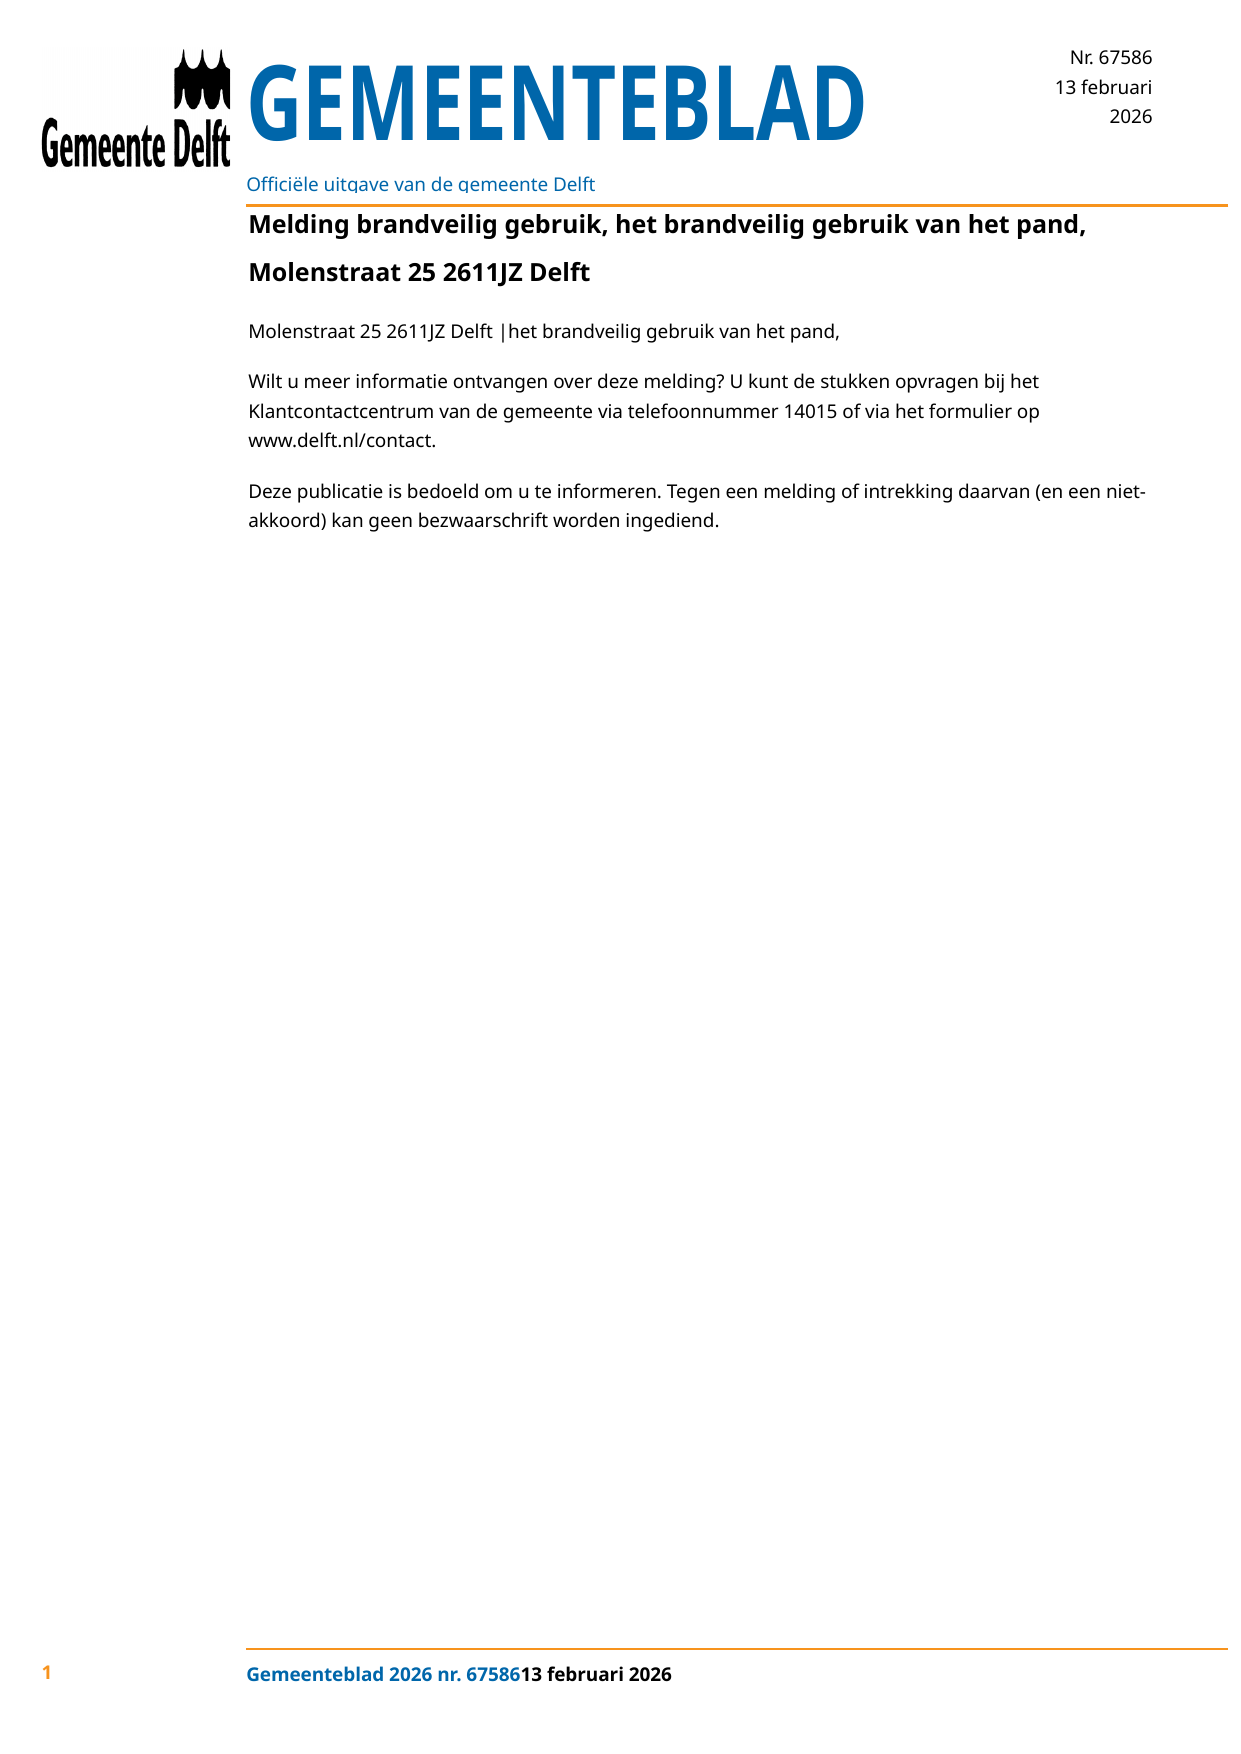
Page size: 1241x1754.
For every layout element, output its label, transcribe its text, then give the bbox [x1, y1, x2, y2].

text Deze publicatie is bedoeld om u te informeren. Tegen een melding of intrekking daarvan (en een niet-akkoord) kan geen bezwaarschrift worden ingediend. [248, 478, 1152, 533]
text Melding brandveilig gebruik, het brandveilig gebruik van het pand, Molenstraat 25 2611JZ Delft [248, 207, 1152, 288]
picture [41, 47, 231, 172]
text Molenstraat 25 2611JZ Delft |het brandveilig gebruik van het pand, [248, 318, 1152, 344]
text Wilt u meer informatie ontvangen over deze melding? U kunt de stukken opvragen bij het Klantcontactcentrum van de gemeente via telefoonnummer 14015 of via het formulier op www.delft.nl/contact. [248, 368, 1152, 453]
